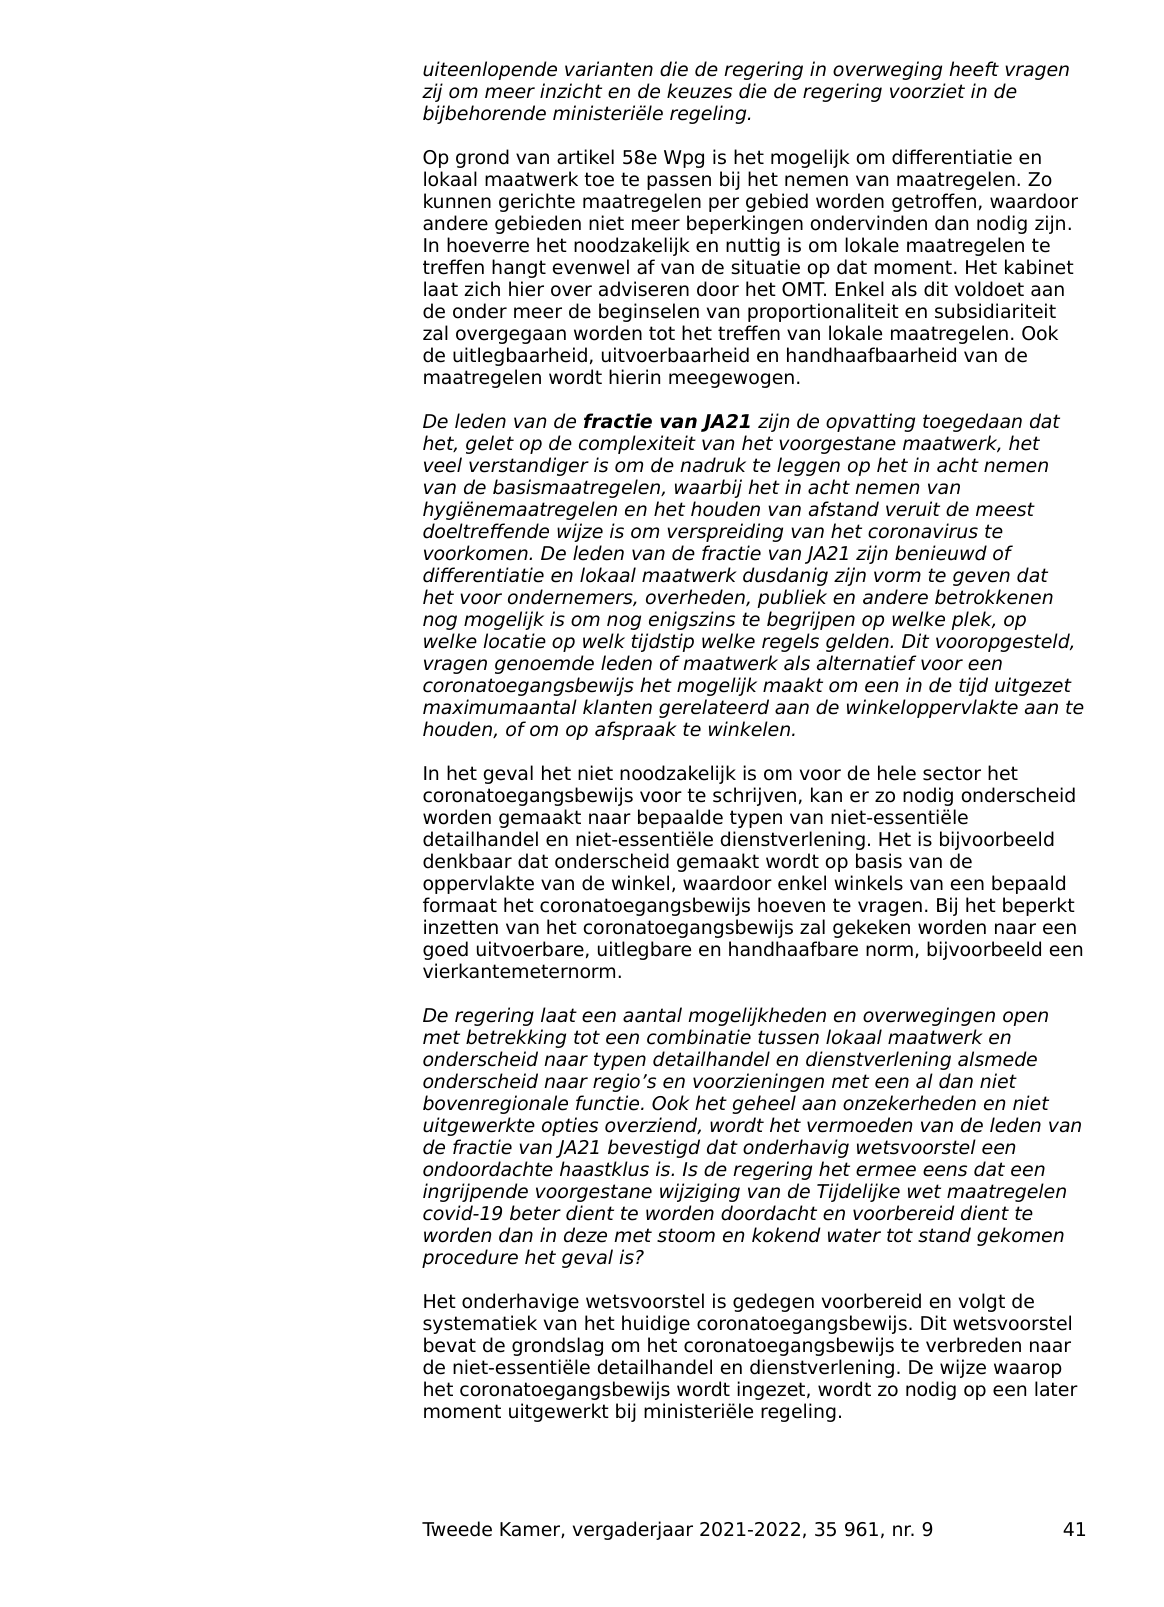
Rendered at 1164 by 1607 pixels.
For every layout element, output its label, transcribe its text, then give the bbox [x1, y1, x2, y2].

text In het geval het niet noodzakelijk is om voor de hele sector het coronatoegangsbewijs voor te schrijven, kan er zo nodig onderscheid worden gemaakt naar bepaalde typen van niet-essentiële detailhandel en niet-essentiële dienstverlening. Het is bijvoorbeeld denkbaar dat onderscheid gemaakt wordt op basis van de oppervlakte van de winkel, waardoor enkel winkels van een bepaald formaat het coronatoegangsbewijs hoeven te vragen. Bij het beperkt inzetten van het coronatoegangsbewijs zal gekeken worden naar een goed uitvoerbare, uitlegbare en handhaafbare norm, bijvoorbeeld een vierkantemeternorm. [422, 763, 1087, 983]
text uiteenlopende varianten die de regering in overweging heeft vragen zij om meer inzicht en de keuzes die de regering voorziet in de bijbehorende ministeriële regeling. [422, 59, 1087, 125]
text De regering laat een aantal mogelijkheden en overwegingen open met betrekking tot een combinatie tussen lokaal maatwerk en onderscheid naar typen detailhandel en dienstverlening alsmede onderscheid naar regio’s en voorzieningen met een al dan niet bovenregionale functie. Ook het geheel aan onzekerheden en niet uitgewerkte opties overziend, wordt het vermoeden van de leden van de fractie van JA21 bevestigd dat onderhavig wetsvoorstel een ondoordachte haastklus is. Is de regering het ermee eens dat een ingrijpende voorgestane wijziging van de Tijdelijke wet maatregelen covid-19 beter dient te worden doordacht en voorbereid dient te worden dan in deze met stoom en kokend water tot stand gekomen procedure het geval is? [422, 1005, 1087, 1269]
text Op grond van artikel 58e Wpg is het mogelijk om differentiatie en lokaal maatwerk toe te passen bij het nemen van maatregelen. Zo kunnen gerichte maatregelen per gebied worden getroffen, waardoor andere gebieden niet meer beperkingen ondervinden dan nodig zijn. In hoeverre het noodzakelijk en nuttig is om lokale maatregelen te treffen hangt evenwel af van de situatie op dat moment. Het kabinet laat zich hier over adviseren door het OMT. Enkel als dit voldoet aan de onder meer de beginselen van proportionaliteit en subsidiariteit zal overgegaan worden tot het treffen van lokale maatregelen. Ook de uitlegbaarheid, uitvoerbaarheid en handhaafbaarheid van de maatregelen wordt hierin meegewogen. [422, 147, 1087, 389]
text De leden van de fractie van JA21 zijn de opvatting toegedaan dat het, gelet op de complexiteit van het voorgestane maatwerk, het veel verstandiger is om de nadruk te leggen op het in acht nemen van de basismaatregelen, waarbij het in acht nemen van hygiënemaatregelen en het houden van afstand veruit de meest doeltreffende wijze is om verspreiding van het coronavirus te voorkomen. De leden van de fractie van JA21 zijn benieuwd of differentiatie en lokaal maatwerk dusdanig zijn vorm te geven dat het voor ondernemers, overheden, publiek en andere betrokkenen nog mogelijk is om nog enigszins te begrijpen op welke plek, op welke locatie op welk tijdstip welke regels gelden. Dit vooropgesteld, vragen genoemde leden of maatwerk als alternatief voor een coronatoegangsbewijs het mogelijk maakt om een in de tijd uitgezet maximumaantal klanten gerelateerd aan de winkeloppervlakte aan te houden, of om op afspraak te winkelen. [422, 411, 1087, 741]
text Het onderhavige wetsvoorstel is gedegen voorbereid en volgt de systematiek van het huidige coronatoegangsbewijs. Dit wetsvoorstel bevat de grondslag om het coronatoegangsbewijs te verbreden naar de niet-essentiële detailhandel en dienstverlening. De wijze waarop het coronatoegangsbewijs wordt ingezet, wordt zo nodig op een later moment uitgewerkt bij ministeriële regeling. [422, 1291, 1087, 1423]
